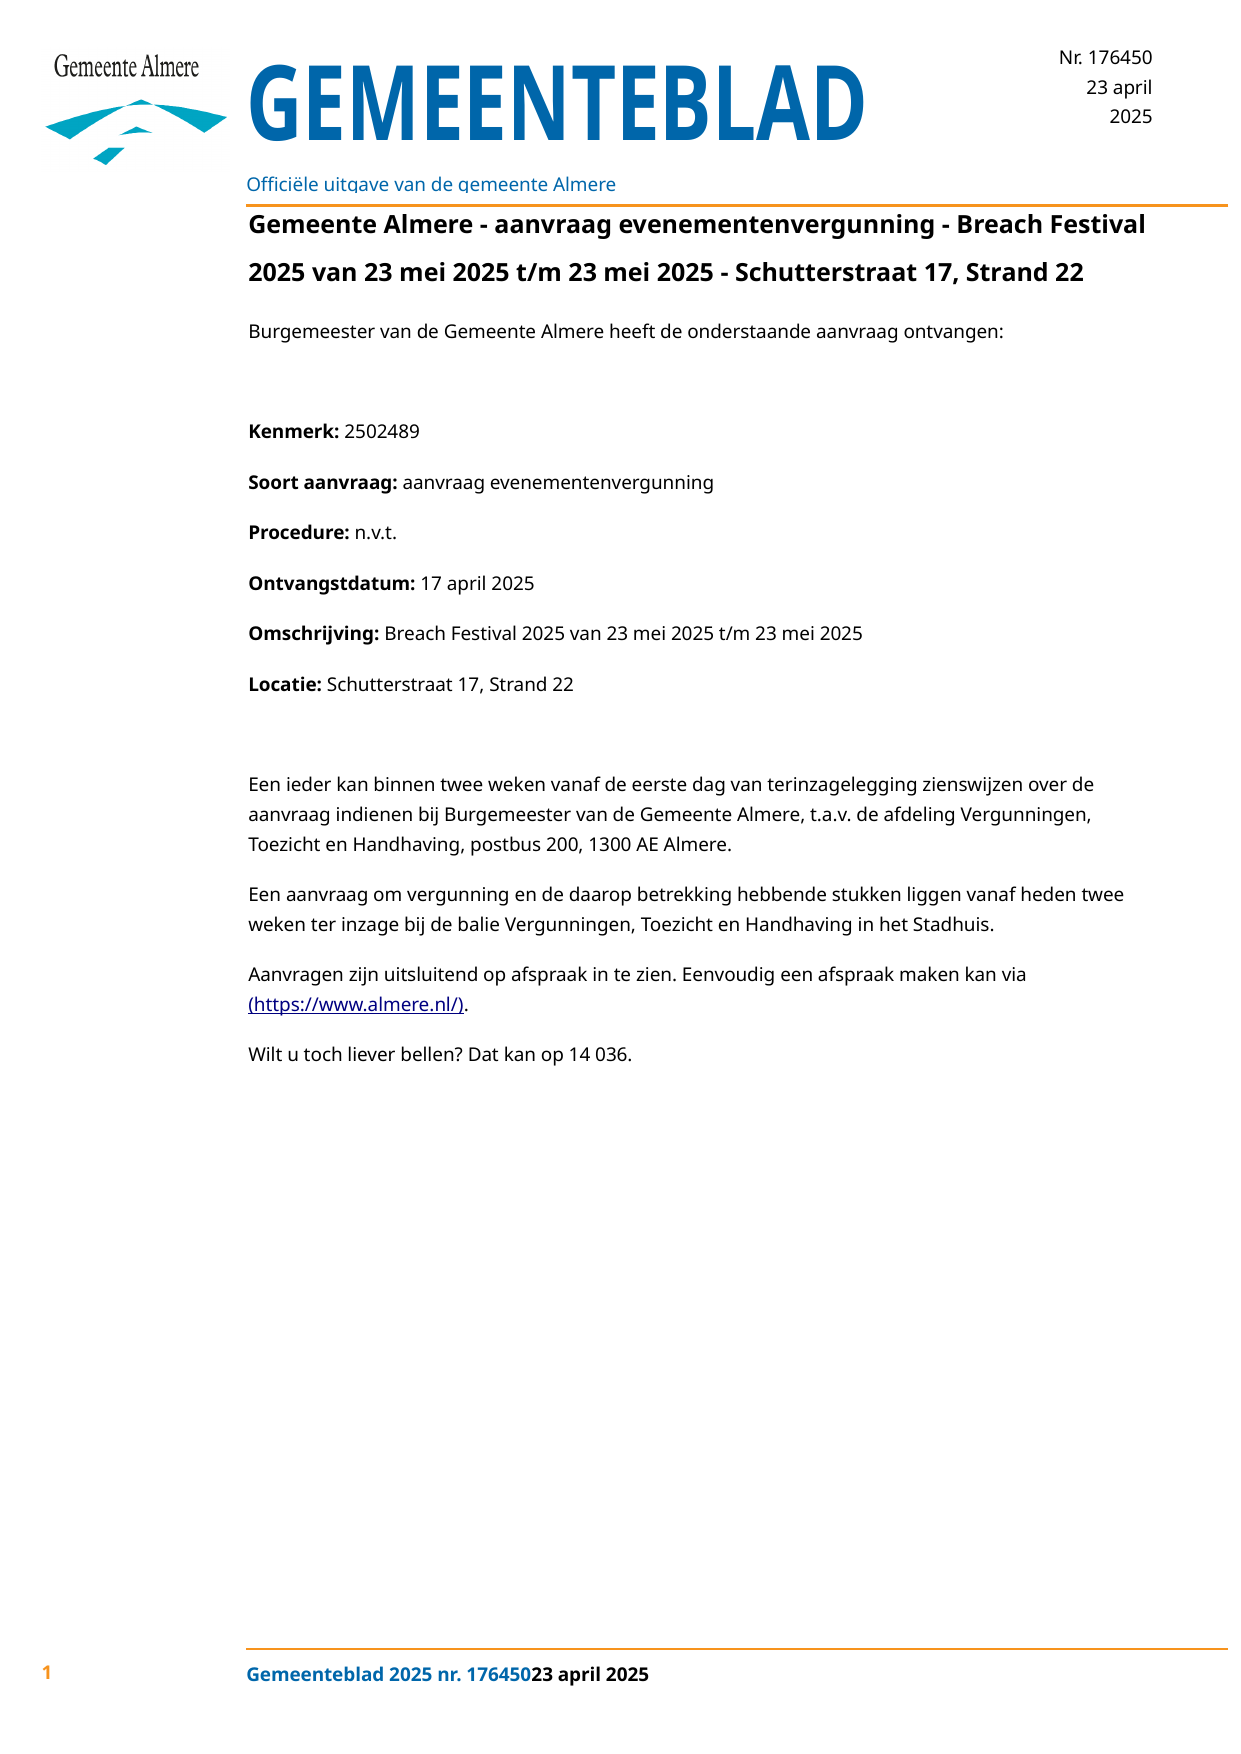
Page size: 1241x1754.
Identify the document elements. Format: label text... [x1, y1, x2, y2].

text Burgemeester van de Gemeente Almere heeft de onderstaande aanvraag ontvangen: [248, 318, 1152, 344]
picture [41, 47, 231, 172]
text Soort aanvraag: aanvraag evenementenvergunning [248, 469, 1152, 495]
text Ontvangstdatum: 17 april 2025 [248, 570, 1152, 596]
text Omschrijving: Breach Festival 2025 van 23 mei 2025 t/m 23 mei 2025 [248, 620, 1152, 646]
text Procedure: n.v.t. [248, 519, 1152, 545]
text Wilt u toch liever bellen? Dat kan op 14 036. [248, 1041, 1152, 1067]
text Locatie: Schutterstraat 17, Strand 22 [248, 671, 1152, 697]
text Een aanvraag om vergunning en de daarop betrekking hebbende stukken liggen vanaf heden twee weken ter inzage bij de balie Vergunningen, Toezicht en Handhaving in het Stadhuis. [248, 881, 1152, 937]
text Een ieder kan binnen twee weken vanaf de eerste dag van terinzagelegging zienswijzen over de aanvraag indienen bij Burgemeester van de Gemeente Almere, t.a.v. de afdeling Vergunningen, Toezicht en Handhaving, postbus 200, 1300 AE Almere. [248, 772, 1152, 857]
text Kenmerk: 2502489 [248, 419, 1152, 444]
text Aanvragen zijn uitsluitend op afspraak in te zien. Eenvoudig een afspraak maken kan via (https://www.almere.nl/). [248, 961, 1152, 1017]
text Gemeente Almere - aanvraag evenementenvergunning - Breach Festival 2025 van 23 mei 2025 t/m 23 mei 2025 - Schutterstraat 17, Strand 22 [248, 207, 1152, 288]
